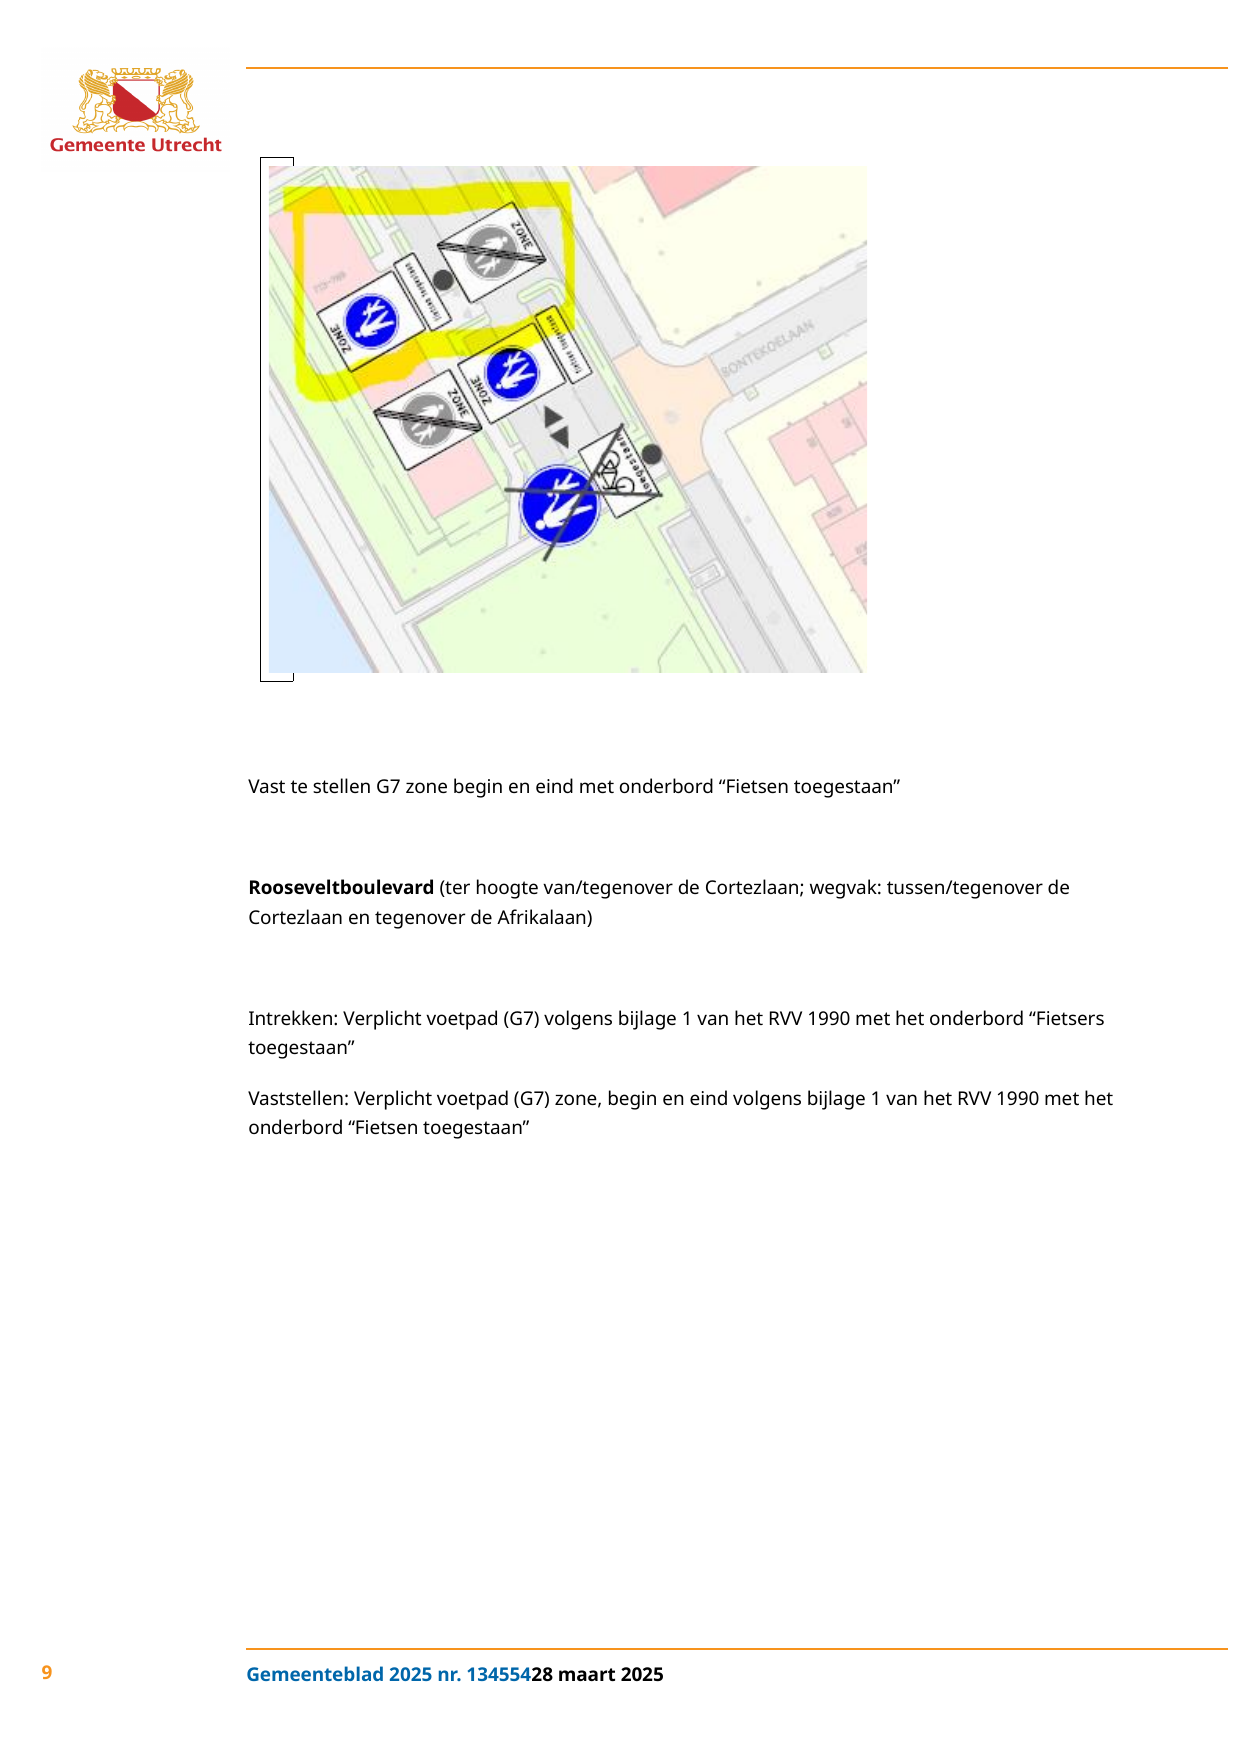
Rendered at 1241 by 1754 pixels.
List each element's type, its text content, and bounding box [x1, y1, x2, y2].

text Vast te stellen G7 zone begin en eind met onderbord “Fietsen toegestaan” [248, 774, 1152, 799]
text Vaststellen: Verplicht voetpad (G7) zone, begin en eind volgens bijlage 1 van het RVV 1990 met het onderbord “Fietsen toegestaan” [248, 1085, 1152, 1140]
text Intrekken: Verplicht voetpad (G7) volgens bijlage 1 van het RVV 1990 met het onderbord “Fietsers toegestaan” [248, 1005, 1152, 1060]
picture [268, 166, 868, 673]
picture [41, 47, 231, 172]
text Rooseveltboulevard (ter hoogte van/tegenover de Cortezlaan; wegvak: tussen/tegenover de Cortezlaan en tegenover de Afrikalaan) [248, 874, 1152, 930]
